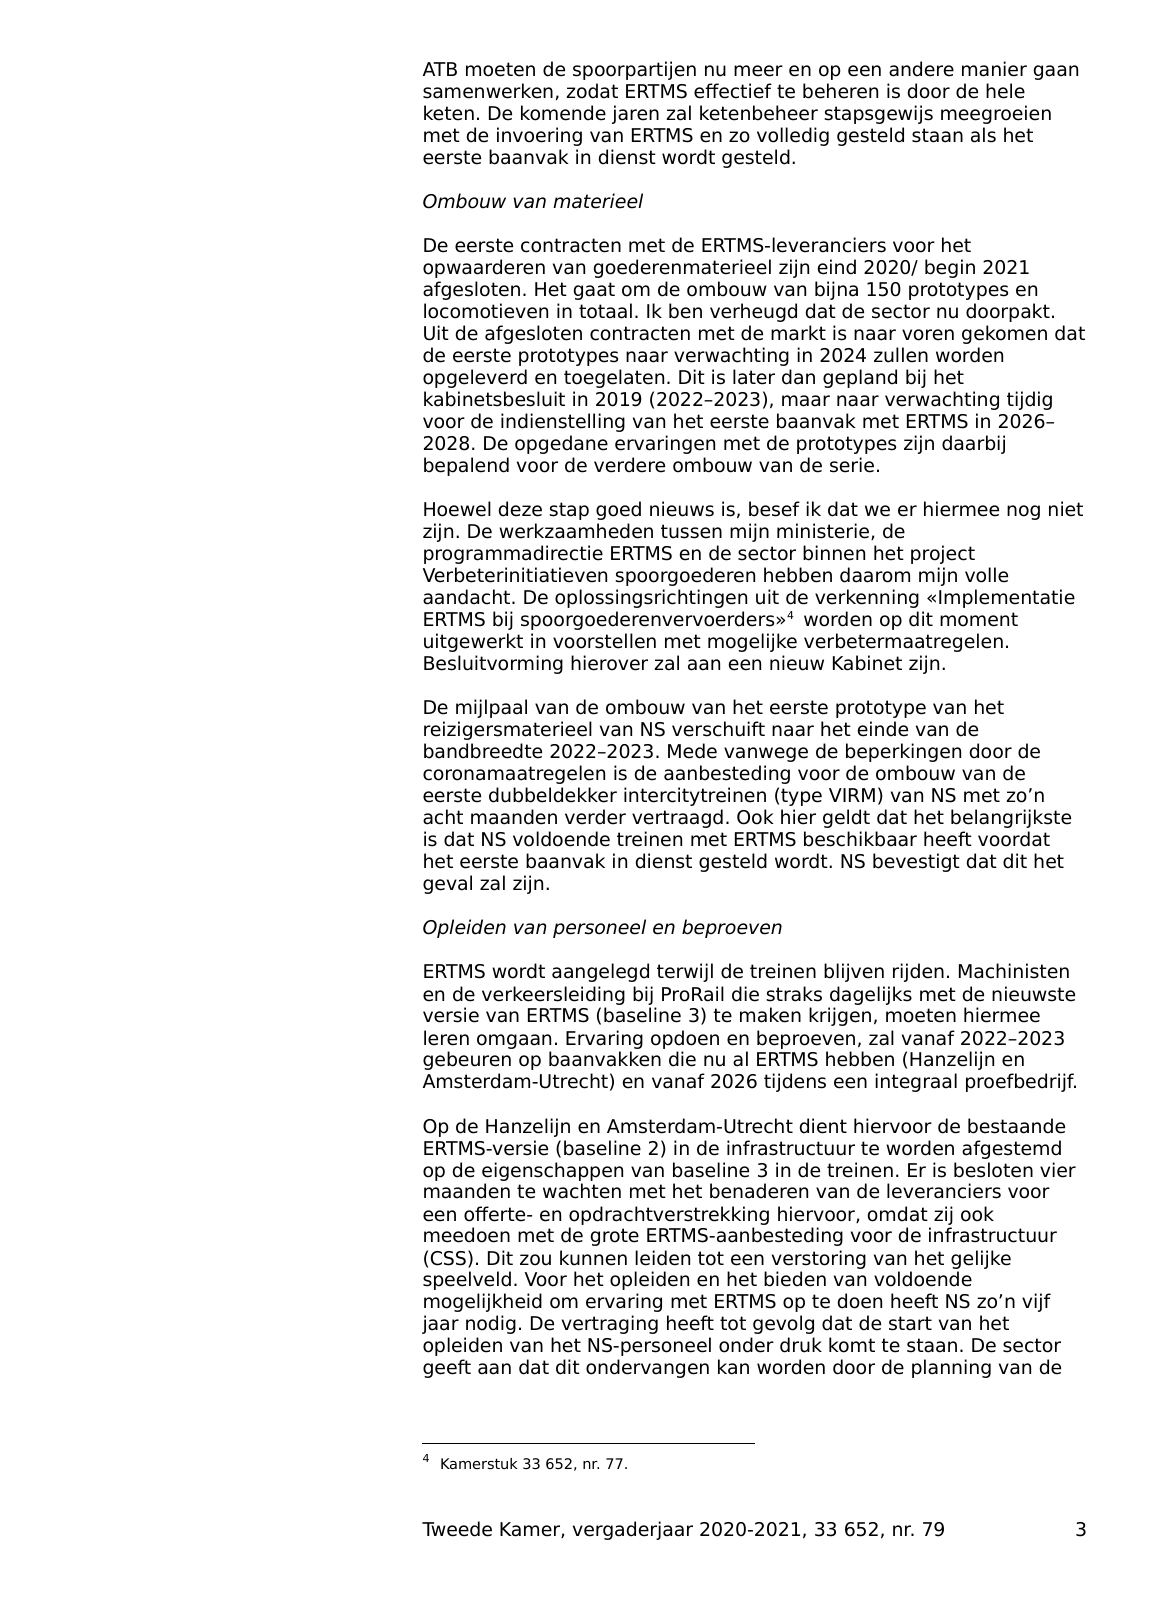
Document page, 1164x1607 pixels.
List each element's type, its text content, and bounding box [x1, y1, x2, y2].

text De mijlpaal van de ombouw van het eerste prototype van het reizigersmaterieel van NS verschuift naar het einde van de bandbreedte 2022–2023. Mede vanwege de beperkingen door de coronamaatregelen is de aanbesteding voor de ombouw van de eerste dubbeldekker intercitytreinen (type VIRM) van NS met zo’n acht maanden verder vertraagd. Ook hier geldt dat het belangrijkste is dat NS voldoende treinen met ERTMS beschikbaar heeft voordat het eerste baanvak in dienst gesteld wordt. NS bevestigt dat dit het geval zal zijn. [422, 697, 1087, 895]
subtitle Ombouw van materieel [422, 191, 1087, 213]
text ERTMS wordt aangelegd terwijl de treinen blijven rijden. Machinisten en de verkeersleiding bij ProRail die straks dagelijks met de nieuwste versie van ERTMS (baseline 3) te maken krijgen, moeten hiermee leren omgaan. Ervaring opdoen en beproeven, zal vanaf 2022–2023 gebeuren op baanvakken die nu al ERTMS hebben (Hanzelijn en Amsterdam-Utrecht) en vanaf 2026 tijdens een integraal proefbedrijf. [422, 961, 1087, 1093]
subtitle Opleiden van personeel en beproeven [422, 917, 1087, 939]
text Kamerstuk 33 652, nr. 77. [422, 1452, 1087, 1474]
text ATB moeten de spoorpartijen nu meer en op een andere manier gaan samenwerken, zodat ERTMS effectief te beheren is door de hele keten. De komende jaren zal ketenbeheer stapsgewijs meegroeien met de invoering van ERTMS en zo volledig gesteld staan als het eerste baanvak in dienst wordt gesteld. [422, 59, 1087, 169]
text Hoewel deze stap goed nieuws is, besef ik dat we er hiermee nog niet zijn. De werkzaamheden tussen mijn ministerie, de programmadirectie ERTMS en de sector binnen het project Verbeterinitiatieven spoorgoederen hebben daarom mijn volle aandacht. De oplossingsrichtingen uit de verkenning «Implementatie ERTMS bij spoorgoederenvervoerders» worden op dit moment uitgewerkt in voorstellen met mogelijke verbetermaatregelen. Besluitvorming hierover zal aan een nieuw Kabinet zijn. [422, 499, 1087, 675]
text De eerste contracten met de ERTMS-leveranciers voor het opwaarderen van goederenmaterieel zijn eind 2020/ begin 2021 afgesloten. Het gaat om de ombouw van bijna 150 prototypes en locomotieven in totaal. Ik ben verheugd dat de sector nu doorpakt. Uit de afgesloten contracten met de markt is naar voren gekomen dat de eerste prototypes naar verwachting in 2024 zullen worden opgeleverd en toegelaten. Dit is later dan gepland bij het kabinetsbesluit in 2019 (2022–2023), maar naar verwachting tijdig voor de indienstelling van het eerste baanvak met ERTMS in 2026–2028. De opgedane ervaringen met de prototypes zijn daarbij bepalend voor de verdere ombouw van de serie. [422, 235, 1087, 477]
text Op de Hanzelijn en Amsterdam-Utrecht dient hiervoor de bestaande ERTMS-versie (baseline 2) in de infrastructuur te worden afgestemd op de eigenschappen van baseline 3 in de treinen. Er is besloten vier maanden te wachten met het benaderen van de leveranciers voor een offerte- en opdrachtverstrekking hiervoor, omdat zij ook meedoen met de grote ERTMS-aanbesteding voor de infrastructuur (CSS). Dit zou kunnen leiden tot een verstoring van het gelijke speelveld. Voor het opleiden en het bieden van voldoende mogelijkheid om ervaring met ERTMS op te doen heeft NS zo’n vijf jaar nodig. De vertraging heeft tot gevolg dat de start van het opleiden van het NS-personeel onder druk komt te staan. De sector geeft aan dat dit ondervangen kan worden door de planning van de [422, 1116, 1087, 1379]
